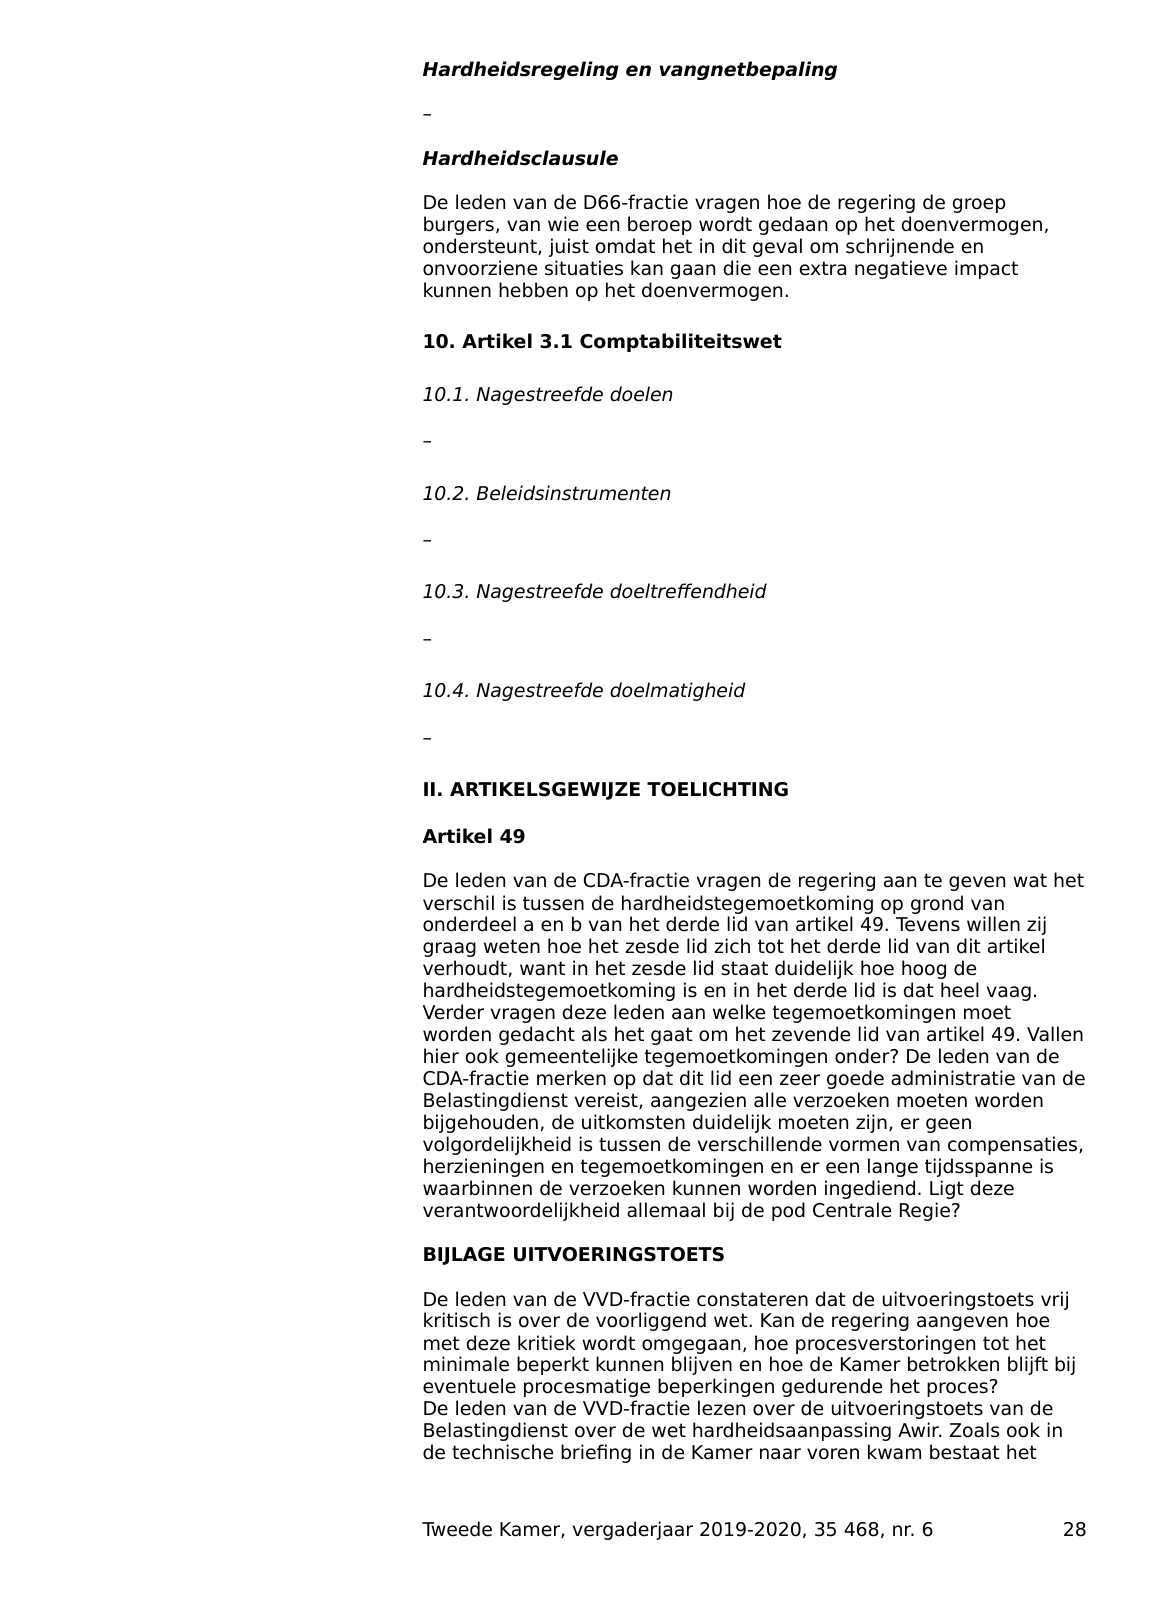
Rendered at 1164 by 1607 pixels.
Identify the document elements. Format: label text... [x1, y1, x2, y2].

text De leden van de VVD-fractie lezen over de uitvoeringstoets van de Belastingdienst over de wet hardheidsaanpassing Awir. Zoals ook in de technische briefing in de Kamer naar voren kwam bestaat het [422, 1398, 1087, 1464]
subtitle 10.4. Nagestreefde doelmatigheid [422, 680, 1087, 702]
text De leden van de D66-fractie vragen hoe de regering de groep burgers, van wie een beroep wordt gedaan op het doenvermogen, ondersteunt, juist omdat het in dit geval om schrijnende en onvoorziene situaties kan gaan die een extra negatieve impact kunnen hebben op het doenvermogen. [422, 192, 1087, 301]
text – [422, 103, 1087, 125]
subtitle Artikel 49 [422, 826, 1087, 848]
subtitle Hardheidsregeling en vangnetbepaling [422, 59, 1087, 81]
text – [422, 430, 1087, 452]
text – [422, 628, 1087, 650]
text De leden van de CDA-fractie vragen de regering aan te geven wat het verschil is tussen de hardheidstegemoetkoming op grond van onderdeel a en b van het derde lid van artikel 49. Tevens willen zij graag weten hoe het zesde lid zich tot het derde lid van dit artikel verhoudt, want in het zesde lid staat duidelijk hoe hoog de hardheidstegemoetkoming is en in het derde lid is dat heel vaag. Verder vragen deze leden aan welke tegemoetkomingen moet worden gedacht als het gaat om het zevende lid van artikel 49. Vallen hier ook gemeentelijke tegemoetkomingen onder? De leden van de CDA-fractie merken op dat dit lid een zeer goede administratie van de Belastingdienst vereist, aangezien alle verzoeken moeten worden bijgehouden, de uitkomsten duidelijk moeten zijn, er geen volgordelijkheid is tussen de verschillende vormen van compensaties, herzieningen en tegemoetkomingen en er een lange tijdsspanne is waarbinnen de verzoeken kunnen worden ingediend. Ligt deze verantwoordelijkheid allemaal bij de pod Centrale Regie? [422, 870, 1087, 1222]
subtitle Hardheidsclausule [422, 147, 1087, 169]
subtitle 10. Artikel 3.1 Comptabiliteitswet [422, 331, 1087, 353]
subtitle 10.1. Nagestreefde doelen [422, 383, 1087, 405]
subtitle BIJLAGE UITVOERINGSTOETS [422, 1244, 1087, 1266]
text De leden van de VVD-fractie constateren dat de uitvoeringstoets vrij kritisch is over de voorliggend wet. Kan de regering aangeven hoe met deze kritiek wordt omgegaan, hoe procesverstoringen tot het minimale beperkt kunnen blijven en hoe de Kamer betrokken blijft bij eventuele procesmatige beperkingen gedurende het proces? [422, 1288, 1087, 1398]
text – [422, 727, 1087, 749]
text – [422, 529, 1087, 551]
subtitle II. ARTIKELSGEWIJZE TOELICHTING [422, 779, 1087, 801]
subtitle 10.3. Nagestreefde doeltreffendheid [422, 581, 1087, 603]
subtitle 10.2. Beleidsinstrumenten [422, 482, 1087, 504]
